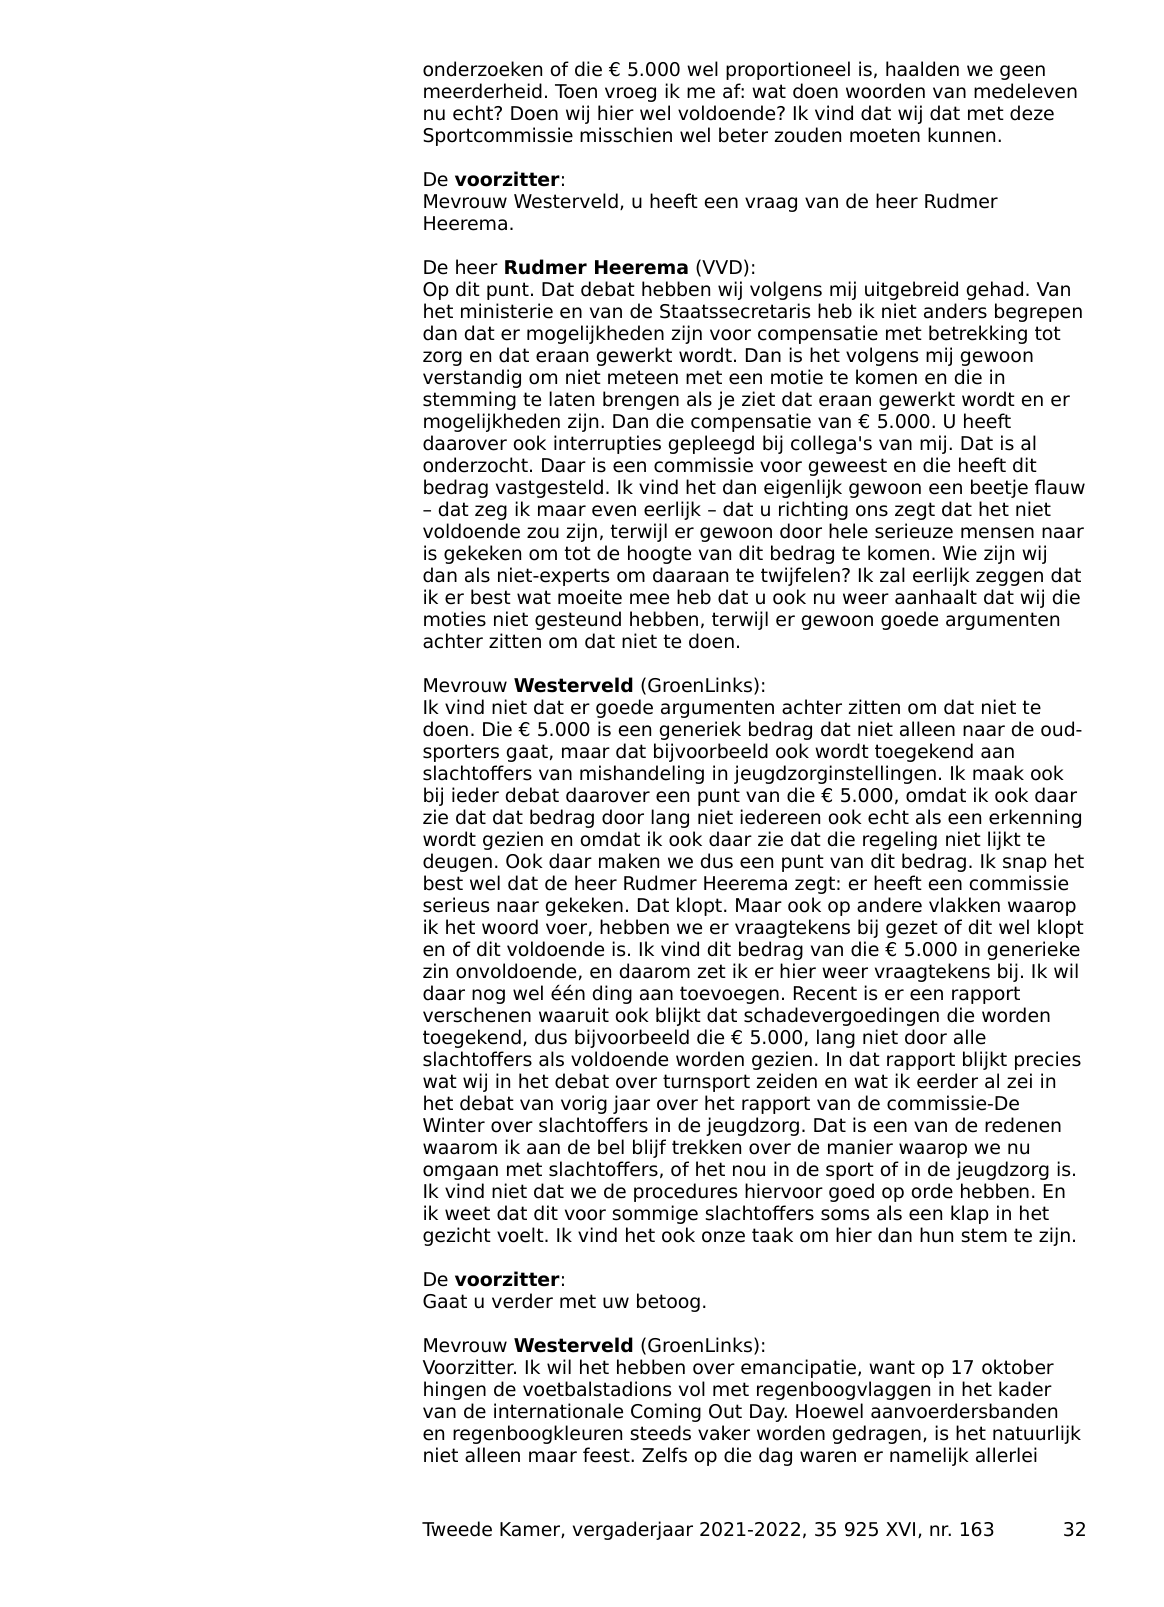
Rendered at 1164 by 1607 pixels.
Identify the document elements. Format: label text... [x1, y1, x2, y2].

text Gaat u verder met uw betoog. [422, 1291, 1087, 1313]
text De heer Rudmer Heerema (VVD): [422, 257, 1087, 279]
text Op dit punt. Dat debat hebben wij volgens mij uitgebreid gehad. Van het ministerie en van de Staatssecretaris heb ik niet anders begrepen dan dat er mogelijkheden zijn voor compensatie met betrekking tot zorg en dat eraan gewerkt wordt. Dan is het volgens mij gewoon verstandig om niet meteen met een motie te komen en die in stemming te laten brengen als je ziet dat eraan gewerkt wordt en er mogelijkheden zijn. Dan die compensatie van € 5.000. U heeft daarover ook interrupties gepleegd bij collega's van mij. Dat is al onderzocht. Daar is een commissie voor geweest en die heeft dit bedrag vastgesteld. Ik vind het dan eigenlijk gewoon een beetje flauw – dat zeg ik maar even eerlijk – dat u richting ons zegt dat het niet voldoende zou zijn, terwijl er gewoon door hele serieuze mensen naar is gekeken om tot de hoogte van dit bedrag te komen. Wie zijn wij dan als niet-experts om daaraan te twijfelen? Ik zal eerlijk zeggen dat ik er best wat moeite mee heb dat u ook nu weer aanhaalt dat wij die moties niet gesteund hebben, terwijl er gewoon goede argumenten achter zitten om dat niet te doen. [422, 279, 1087, 653]
text onderzoeken of die € 5.000 wel proportioneel is, haalden we geen meerderheid. Toen vroeg ik me af: wat doen woorden van medeleven nu echt? Doen wij hier wel voldoende? Ik vind dat wij dat met deze Sportcommissie misschien wel beter zouden moeten kunnen. [422, 59, 1087, 147]
text De voorzitter: [422, 169, 1087, 191]
text Mevrouw Westerveld (GroenLinks): [422, 675, 1087, 697]
text Ik vind niet dat er goede argumenten achter zitten om dat niet te doen. Die € 5.000 is een generiek bedrag dat niet alleen naar de oud-sporters gaat, maar dat bijvoorbeeld ook wordt toegekend aan slachtoffers van mishandeling in jeugdzorginstellingen. Ik maak ook bij ieder debat daarover een punt van die € 5.000, omdat ik ook daar zie dat dat bedrag door lang niet iedereen ook echt als een erkenning wordt gezien en omdat ik ook daar zie dat die regeling niet lijkt te deugen. Ook daar maken we dus een punt van dit bedrag. Ik snap het best wel dat de heer Rudmer Heerema zegt: er heeft een commissie serieus naar gekeken. Dat klopt. Maar ook op andere vlakken waarop ik het woord voer, hebben we er vraagtekens bij gezet of dit wel klopt en of dit voldoende is. Ik vind dit bedrag van die € 5.000 in generieke zin onvoldoende, en daarom zet ik er hier weer vraagtekens bij. Ik wil daar nog wel één ding aan toevoegen. Recent is er een rapport verschenen waaruit ook blijkt dat schadevergoedingen die worden toegekend, dus bijvoorbeeld die € 5.000, lang niet door alle slachtoffers als voldoende worden gezien. In dat rapport blijkt precies wat wij in het debat over turnsport zeiden en wat ik eerder al zei in het debat van vorig jaar over het rapport van de commissie-De Winter over slachtoffers in de jeugdzorg. Dat is een van de redenen waarom ik aan de bel blijf trekken over de manier waarop we nu omgaan met slachtoffers, of het nou in de sport of in de jeugdzorg is. Ik vind niet dat we de procedures hiervoor goed op orde hebben. En ik weet dat dit voor sommige slachtoffers soms als een klap in het gezicht voelt. Ik vind het ook onze taak om hier dan hun stem te zijn. [422, 697, 1087, 1247]
text De voorzitter: [422, 1269, 1087, 1291]
text Mevrouw Westerveld, u heeft een vraag van de heer Rudmer Heerema. [422, 191, 1087, 235]
text Voorzitter. Ik wil het hebben over emancipatie, want op 17 oktober hingen de voetbalstadions vol met regenboogvlaggen in het kader van de internationale Coming Out Day. Hoewel aanvoerdersbanden en regenboogkleuren steeds vaker worden gedragen, is het natuurlijk niet alleen maar feest. Zelfs op die dag waren er namelijk allerlei [422, 1357, 1087, 1467]
text Mevrouw Westerveld (GroenLinks): [422, 1335, 1087, 1357]
